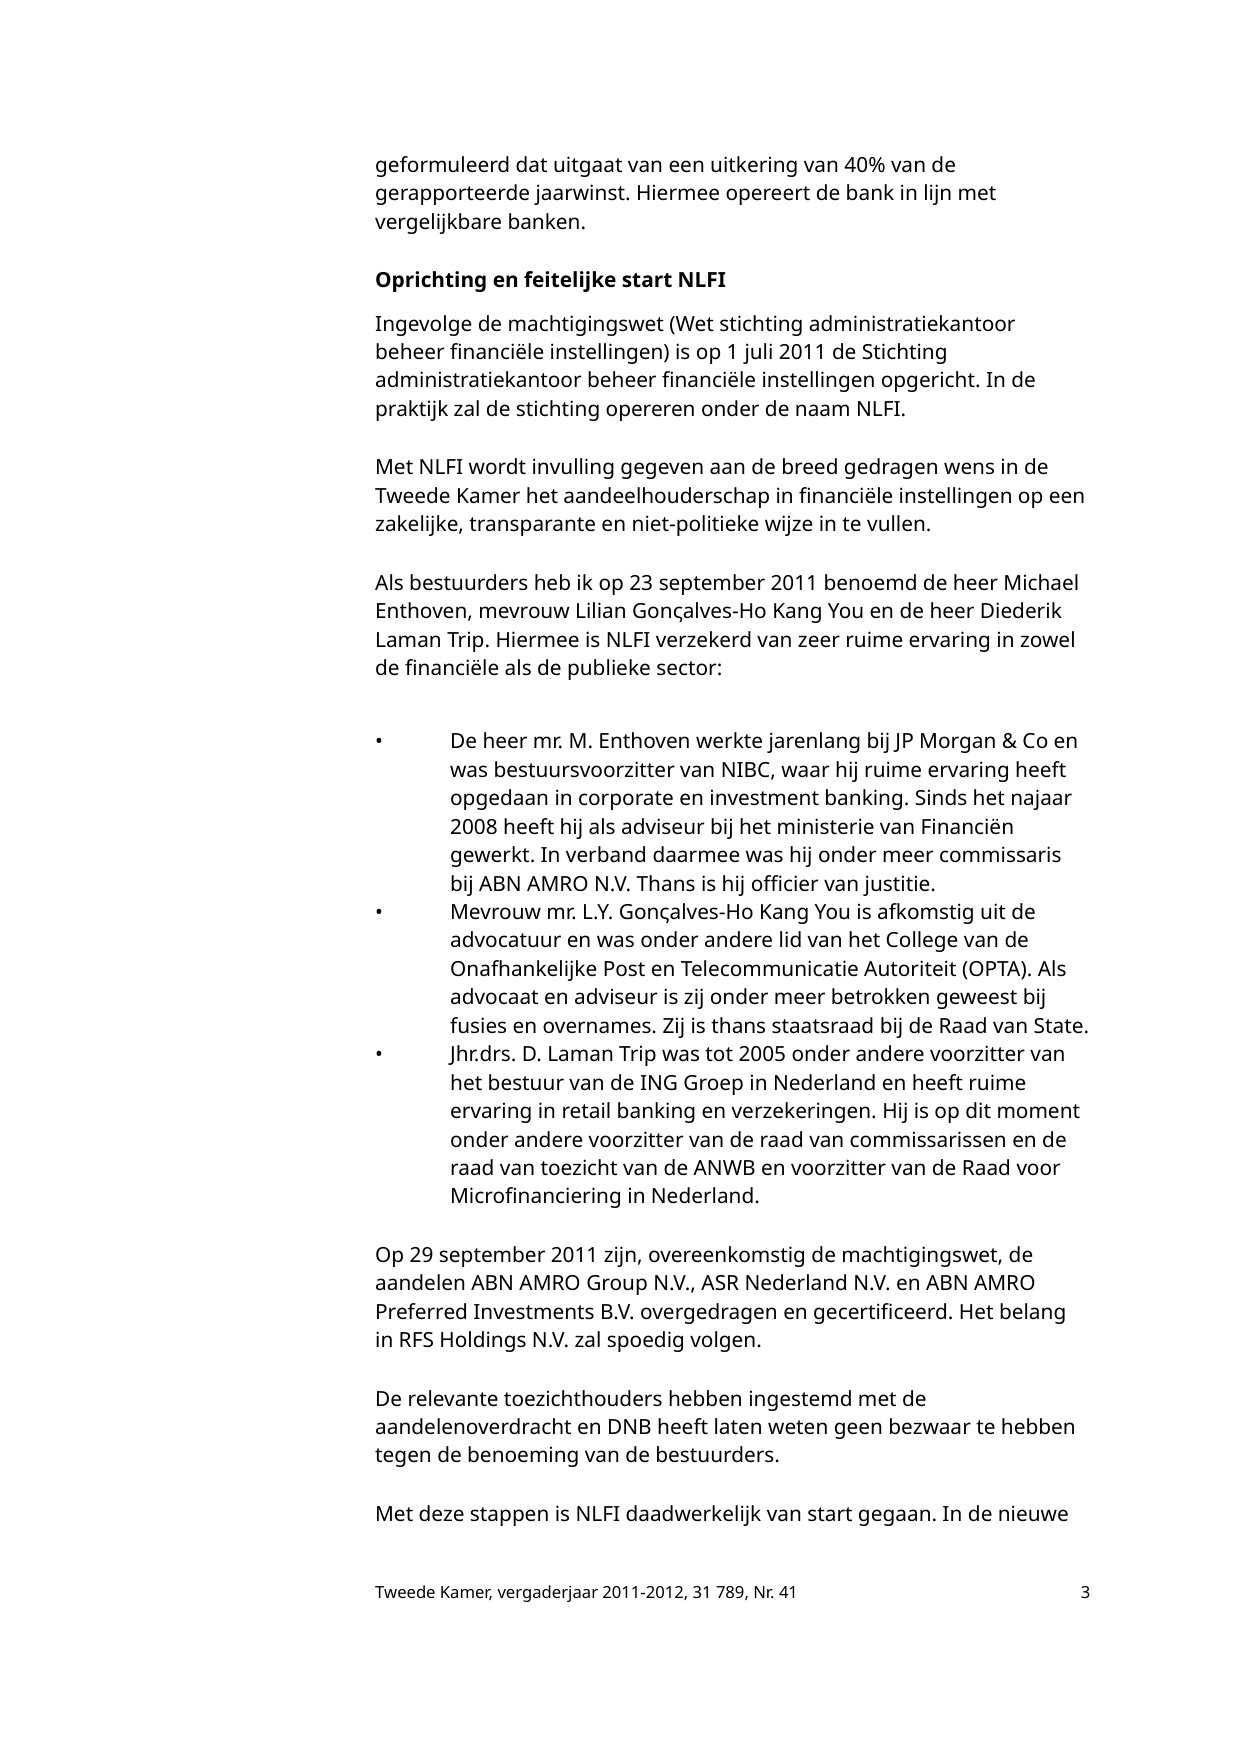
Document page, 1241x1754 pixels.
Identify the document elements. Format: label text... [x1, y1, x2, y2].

list De heer mr. M. Enthoven werkte jarenlang bij JP Morgan & Co en was bestuursvoorzitter van NIBC, waar hij ruime ervaring heeft opgedaan in corporate en investment banking. Sinds het najaar 2008 heeft hij als adviseur bij het ministerie van Financiën gewerkt. In verband daarmee was hij onder meer commissaris bij ABN AMRO N.V. Thans is hij officier van justitie. [375, 727, 1090, 897]
list Mevrouw mr. L.Y. Gonςalves-Ho Kang You is afkomstig uit de advocatuur en was onder andere lid van het College van de Onafhankelijke Post en Telecommunicatie Autoriteit (OPTA). Als advocaat en adviseur is zij onder meer betrokken geweest bij fusies en overnames. Zij is thans staatsraad bij de Raad van State. [375, 897, 1090, 1039]
list Jhr.drs. D. Laman Trip was tot 2005 onder andere voorzitter van het bestuur van de ING Groep in Nederland en heeft ruime ervaring in retail banking en verzekeringen. Hij is op dit moment onder andere voorzitter van de raad van commissarissen en de raad van toezicht van de ANWB en voorzitter van de Raad voor Microfinanciering in Nederland. [375, 1039, 1090, 1210]
text Als bestuurders heb ik op 23 september 2011 benoemd de heer Michael Enthoven, mevrouw Lilian Gonςalves-Ho Kang You en de heer Diederik Laman Trip. Hiermee is NLFI verzekerd van zeer ruime ervaring in zowel de financiële als de publieke sector: [375, 568, 1090, 682]
text Met deze stappen is NLFI daadwerkelijk van start gegaan. In de nieuwe [375, 1499, 1090, 1527]
text Ingevolge de machtigingswet (Wet stichting administratiekantoor beheer financiële instellingen) is op 1 juli 2011 de Stichting administratiekantoor beheer financiële instellingen opgericht. In de praktijk zal de stichting opereren onder de naam NLFI. [375, 309, 1090, 422]
text De relevante toezichthouders hebben ingestemd met de aandelenoverdracht en DNB heeft laten weten geen bezwaar te hebben tegen de benoeming van de bestuurders. [375, 1384, 1090, 1469]
text Met NLFI wordt invulling gegeven aan de breed gedragen wens in de Tweede Kamer het aandeelhouderschap in financiële instellingen op een zakelijke, transparante en niet-politieke wijze in te vullen. [375, 452, 1090, 538]
text Op 29 september 2011 zijn, overeenkomstig de machtigingswet, de aandelen ABN AMRO Group N.V., ASR Nederland N.V. en ABN AMRO Preferred Investments B.V. overgedragen en gecertificeerd. Het belang in RFS Holdings N.V. zal spoedig volgen. [375, 1240, 1090, 1354]
text Oprichting en feitelijke start NLFI [375, 265, 1090, 294]
text geformuleerd dat uitgaat van een uitkering van 40% van de gerapporteerde jaarwinst. Hiermee opereert de bank in lijn met vergelijkbare banken. [375, 150, 1090, 235]
